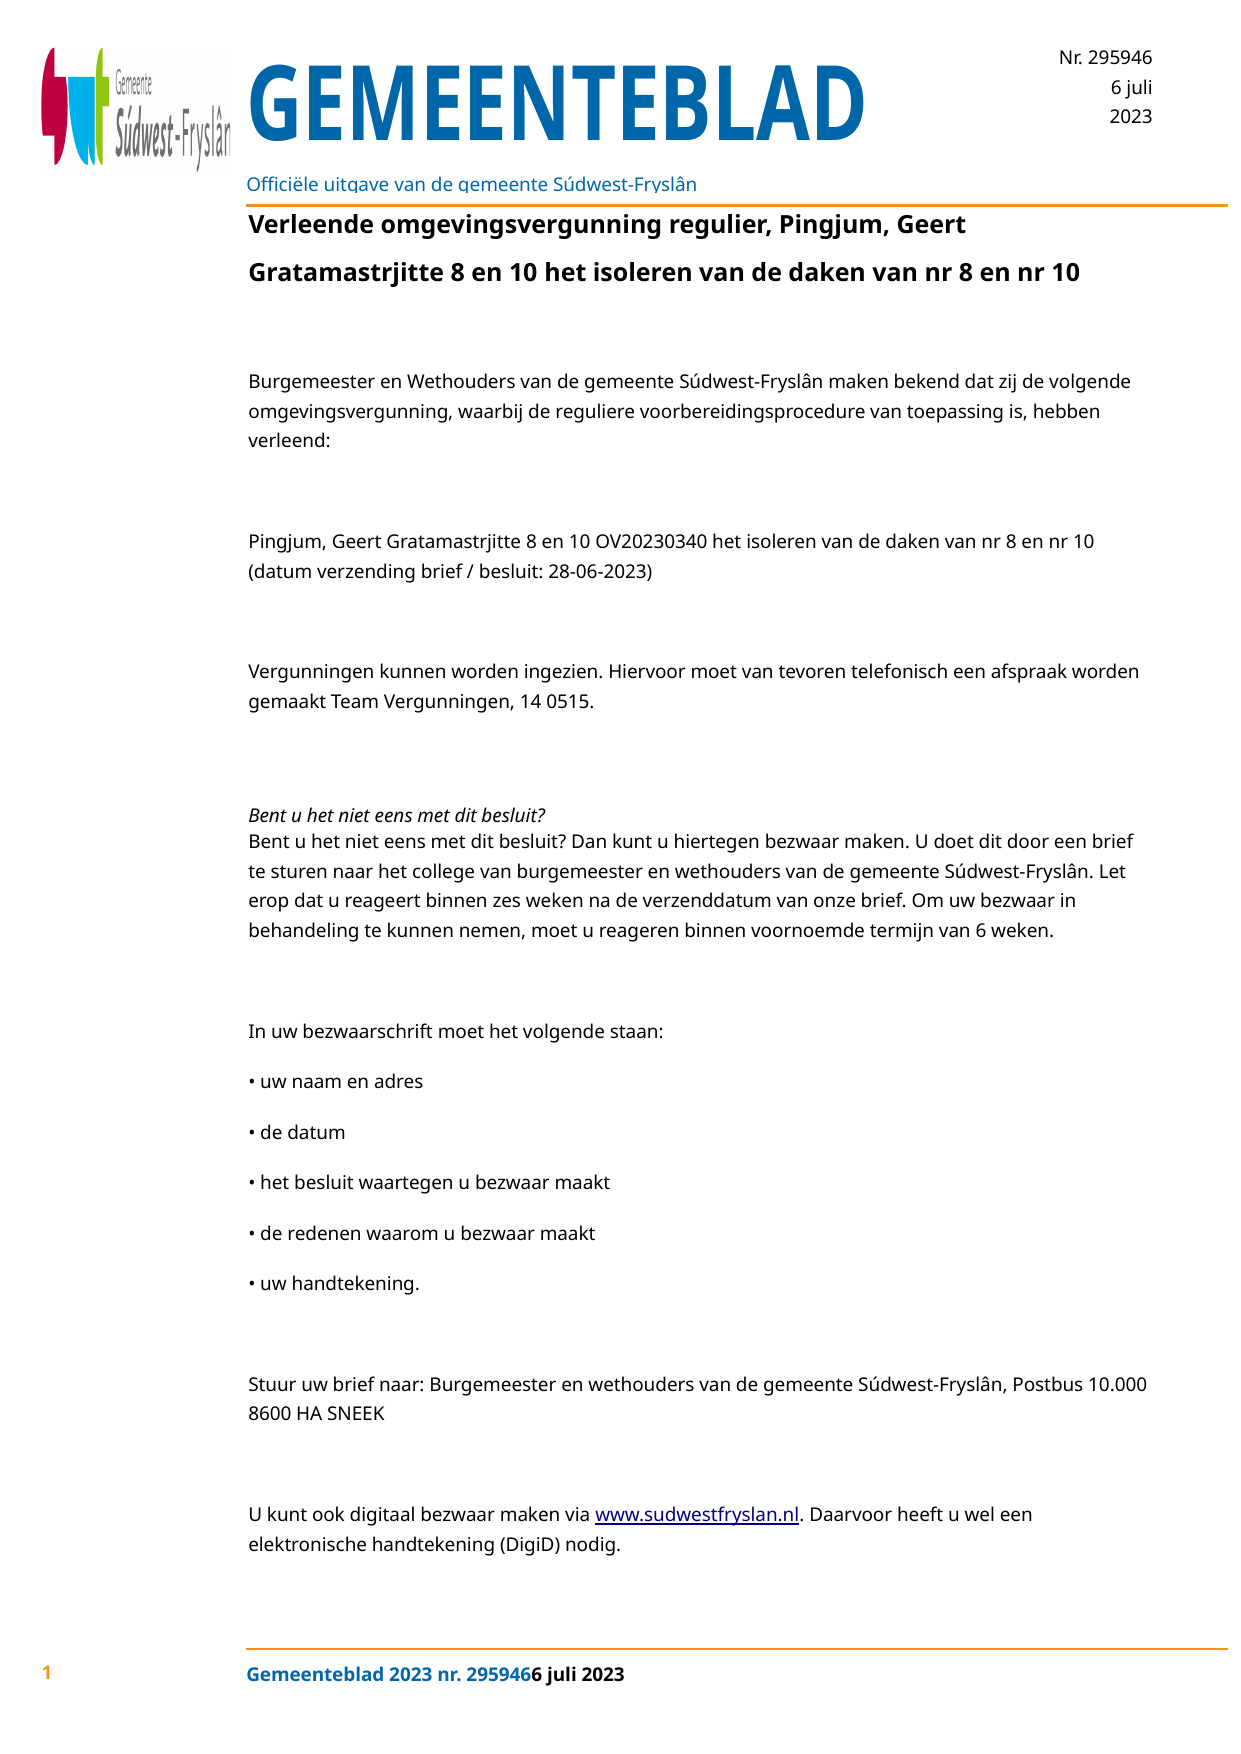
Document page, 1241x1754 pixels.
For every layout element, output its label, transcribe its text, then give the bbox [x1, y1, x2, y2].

text Pingjum, Geert Gratamastrjitte 8 en 10 OV20230340 het isoleren van de daken van nr 8 en nr 10 (datum verzending brief / besluit: 28-06-2023) [248, 528, 1152, 584]
text Burgemeester en Wethouders van de gemeente Súdwest-Fryslân maken bekend dat zij de volgende omgevingsvergunning, waarbij de reguliere voorbereidingsprocedure van toepassing is, hebben verleend: [248, 368, 1152, 453]
text • de datum [248, 1119, 1152, 1144]
text U kunt ook digitaal bezwaar maken via www.sudwestfryslan.nl. Daarvoor heeft u wel een elektronische handtekening (DigiD) nodig. [248, 1501, 1152, 1557]
text • de redenen waarom u bezwaar maakt [248, 1220, 1152, 1245]
text Bent u het niet eens met dit besluit? [248, 803, 1152, 828]
picture [41, 47, 231, 172]
text • uw handtekening. [248, 1270, 1152, 1296]
text In uw bezwaarschrift moet het volgende staan: [248, 1018, 1152, 1044]
text • het besluit waartegen u bezwaar maakt [248, 1169, 1152, 1195]
text Vergunningen kunnen worden ingezien. Hiervoor moet van tevoren telefonisch een afspraak worden gemaakt Team Vergunningen, 14 0515. [248, 659, 1152, 714]
text • uw naam en adres [248, 1068, 1152, 1094]
text Stuur uw brief naar: Burgemeester en wethouders van de gemeente Súdwest-Fryslân, Postbus 10.000 8600 HA SNEEK [248, 1371, 1152, 1426]
text Verleende omgevingsvergunning regulier, Pingjum, Geert Gratamastrjitte 8 en 10 het isoleren van de daken van nr 8 en nr 10 [248, 207, 1152, 288]
text Bent u het niet eens met dit besluit? Dan kunt u hiertegen bezwaar maken. U doet dit door een brief te sturen naar het college van burgemeester en wethouders van de gemeente Súdwest-Fryslân. Let erop dat u reageert binnen zes weken na de verzenddatum van onze brief. Om uw bezwaar in behandeling te kunnen nemen, moet u reageren binnen voornoemde termijn van 6 weken. [248, 828, 1152, 943]
